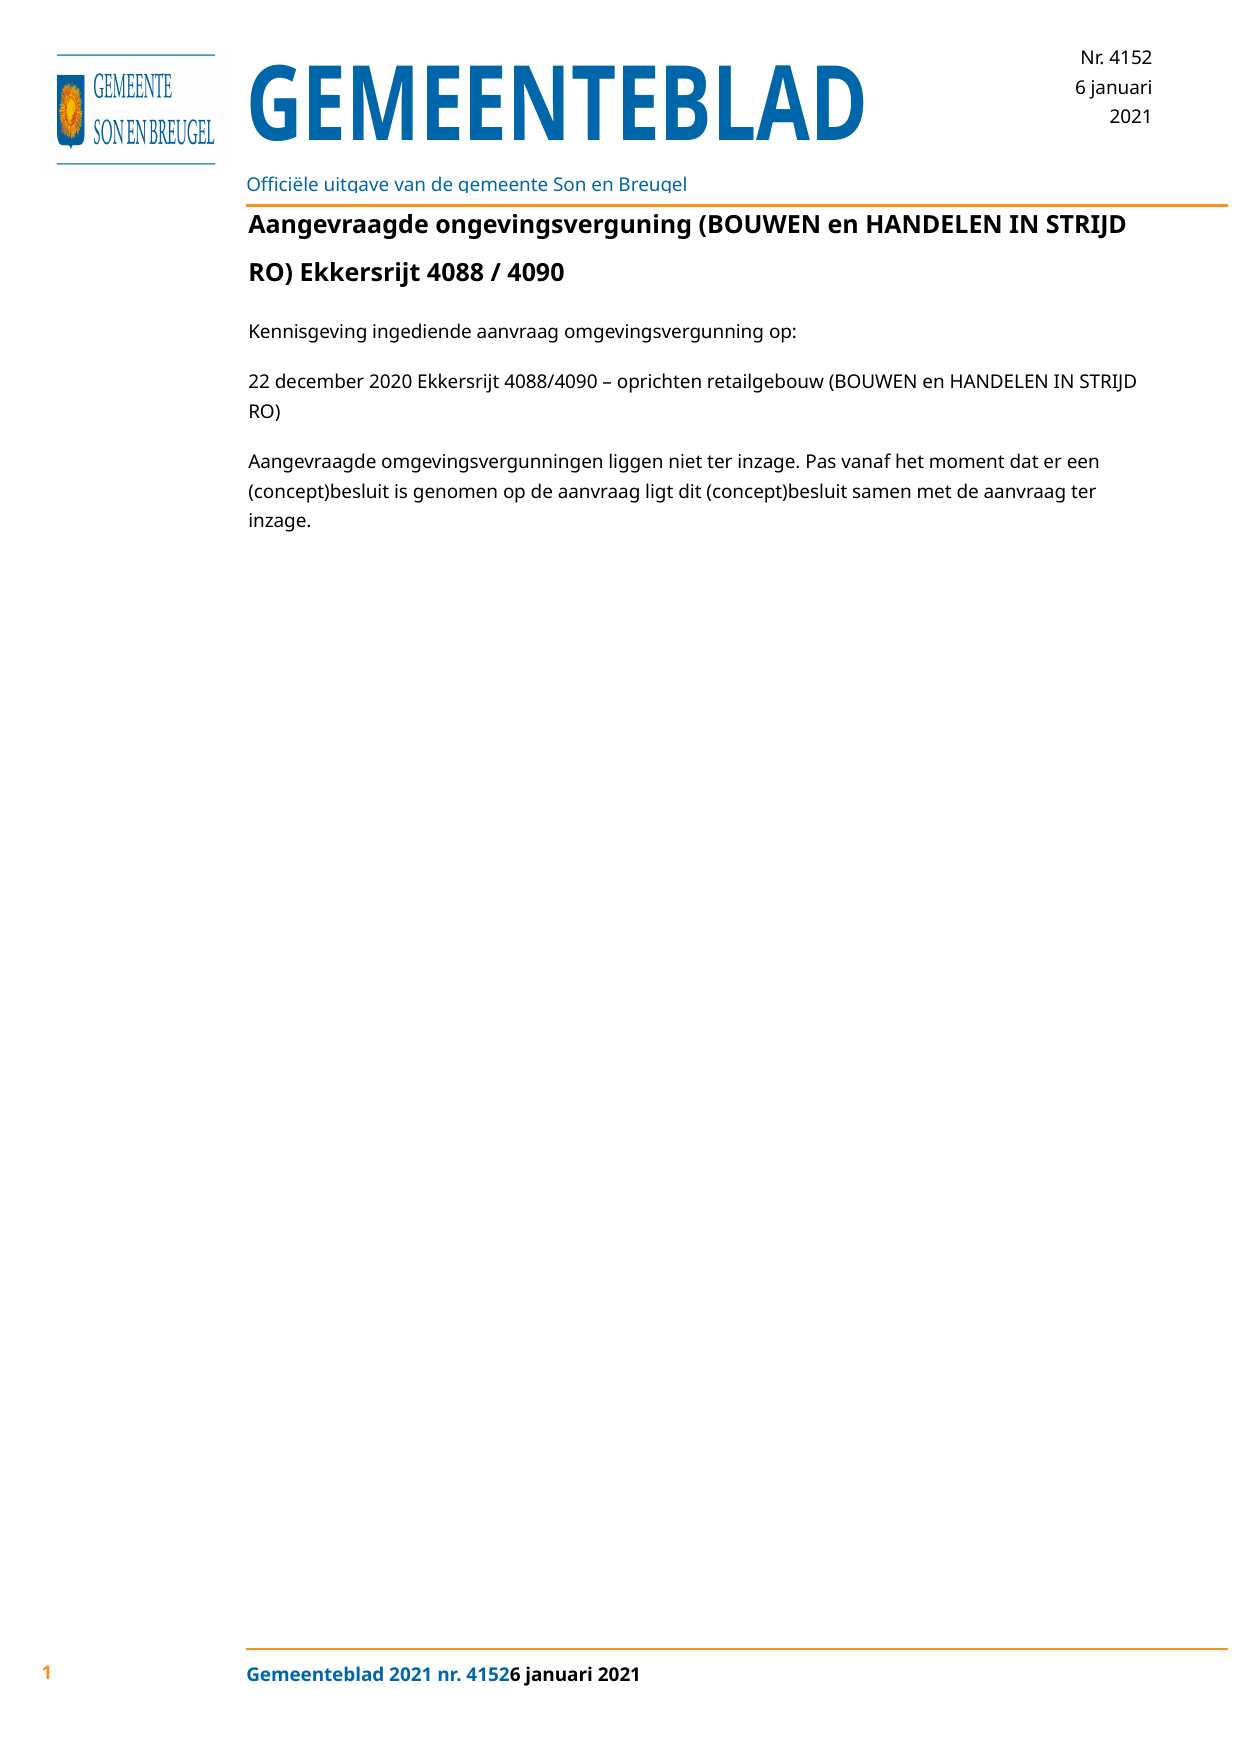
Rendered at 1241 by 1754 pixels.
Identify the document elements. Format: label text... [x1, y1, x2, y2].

text 22 december 2020 Ekkersrijt 4088/4090 – oprichten retailgebouw (BOUWEN en HANDELEN IN STRIJD RO) [248, 368, 1152, 424]
picture [41, 47, 231, 172]
text Aangevraagde ongevingsverguning (BOUWEN en HANDELEN IN STRIJD RO) Ekkersrijt 4088 / 4090 [248, 207, 1152, 288]
text Kennisgeving ingediende aanvraag omgevingsvergunning op: [248, 318, 1152, 344]
text Aangevraagde omgevingsvergunningen liggen niet ter inzage. Pas vanaf het moment dat er een (concept)besluit is genomen op de aanvraag ligt dit (concept)besluit samen met de aanvraag ter inzage. [248, 448, 1152, 533]
